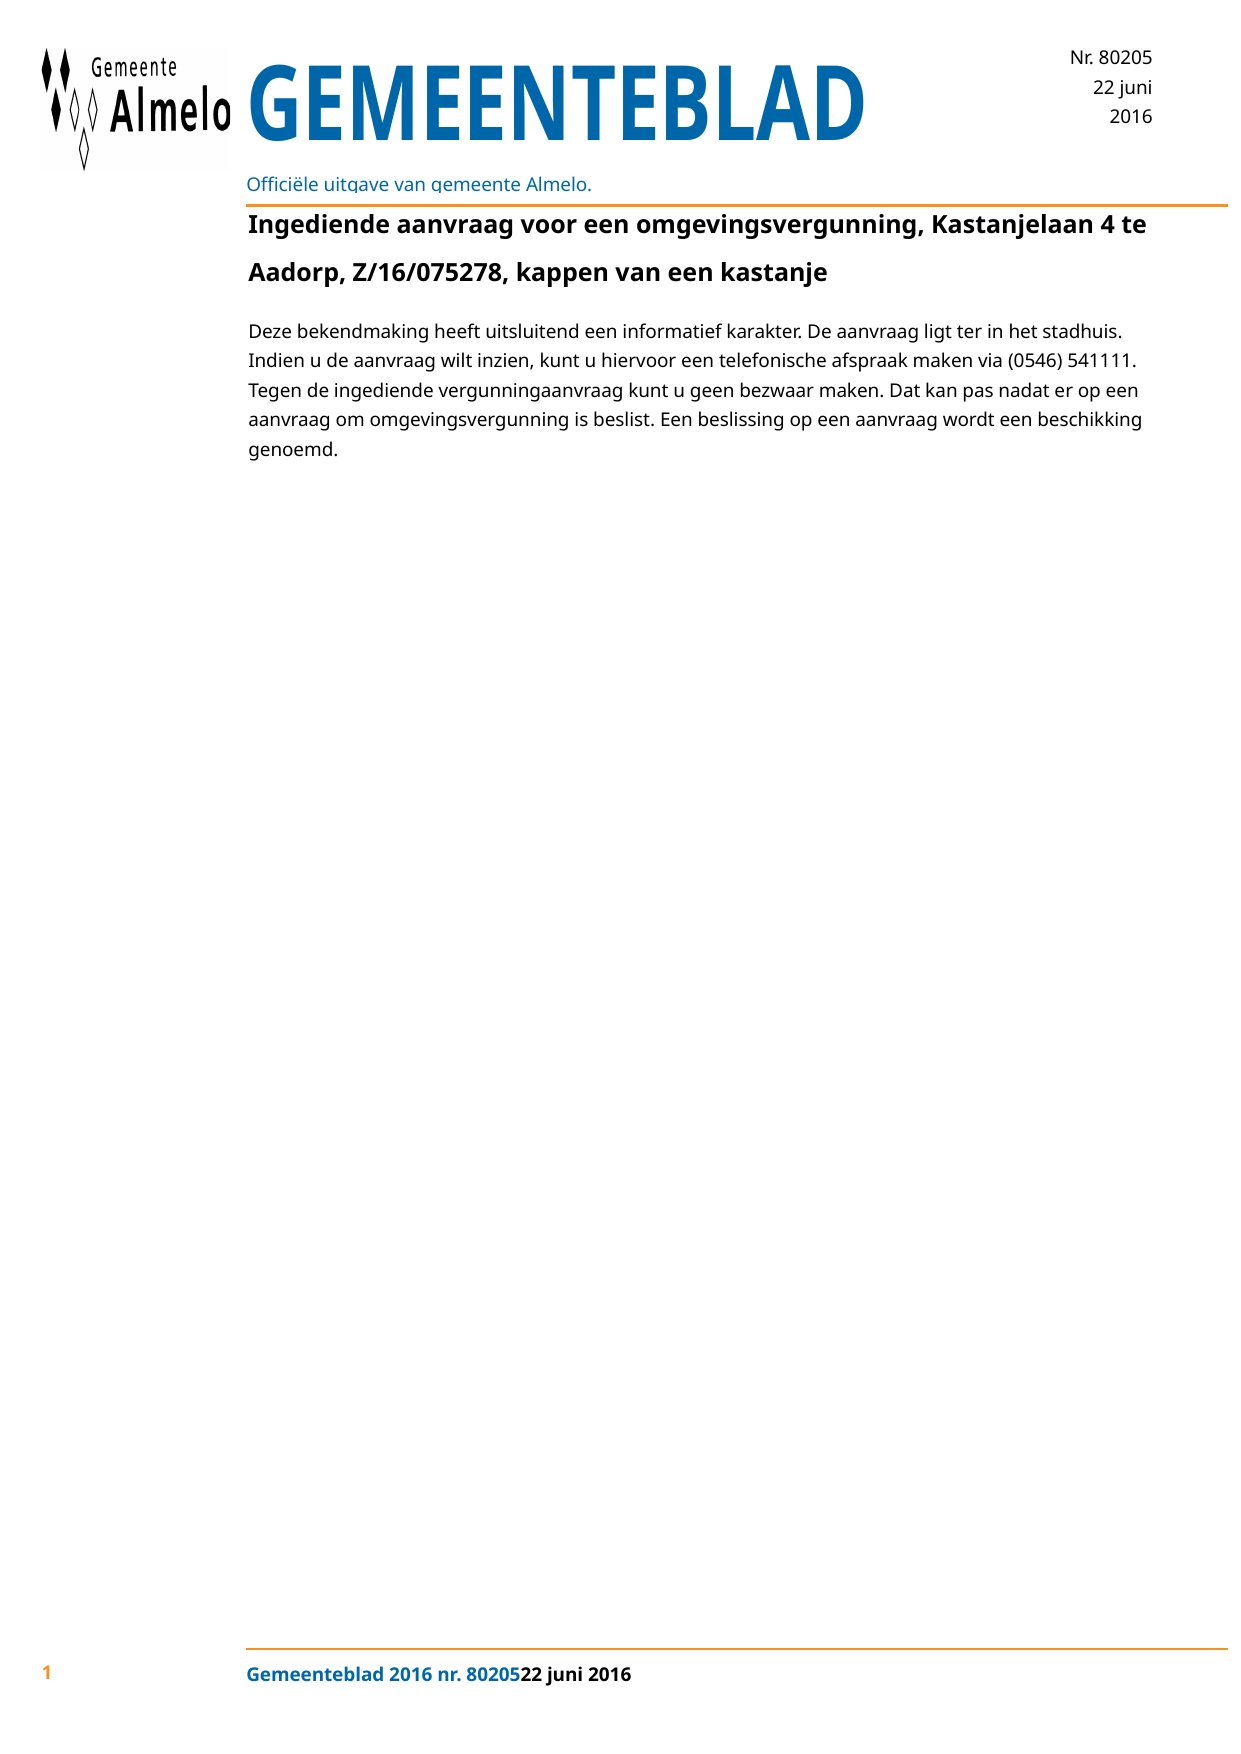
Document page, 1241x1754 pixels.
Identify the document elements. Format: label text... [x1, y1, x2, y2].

text Deze bekendmaking heeft uitsluitend een informatief karakter. De aanvraag ligt ter in het stadhuis. Indien u de aanvraag wilt inzien, kunt u hiervoor een telefonische afspraak maken via (0546) 541111. Tegen de ingediende vergunningaanvraag kunt u geen bezwaar maken. Dat kan pas nadat er op een aanvraag om omgevingsvergunning is beslist. Een beslissing op een aanvraag wordt een beschikking genoemd. [248, 318, 1152, 462]
picture [41, 47, 231, 172]
text Ingediende aanvraag voor een omgevingsvergunning, Kastanjelaan 4 te Aadorp, Z/16/075278, kappen van een kastanje [248, 207, 1152, 288]
